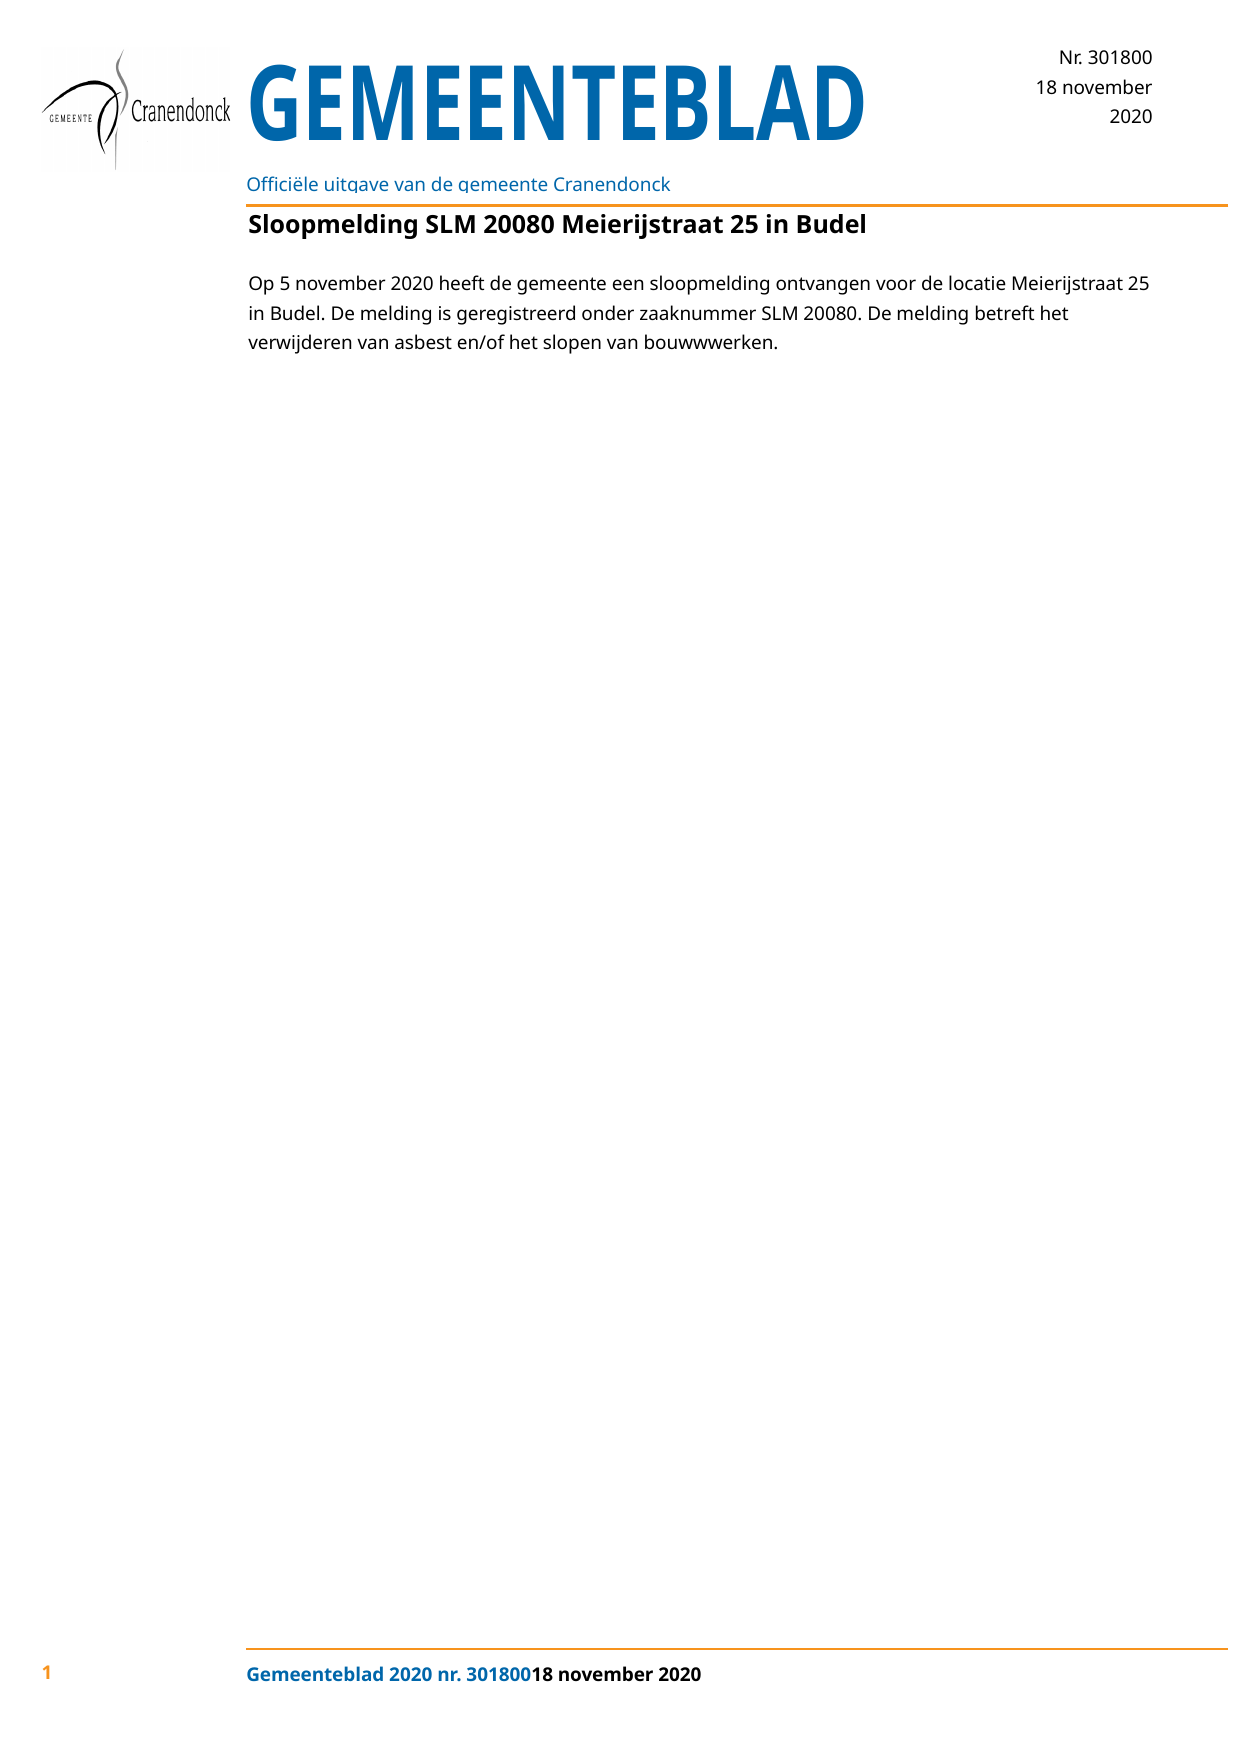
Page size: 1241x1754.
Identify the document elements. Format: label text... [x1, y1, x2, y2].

picture [41, 47, 231, 172]
text Op 5 november 2020 heeft de gemeente een sloopmelding ontvangen voor de locatie Meierijstraat 25 in Budel. De melding is geregistreerd onder zaaknummer SLM 20080. De melding betreft het verwijderen van asbest en/of het slopen van bouwwwerken. [248, 270, 1152, 355]
text Sloopmelding SLM 20080 Meierijstraat 25 in Budel [248, 207, 1152, 241]
